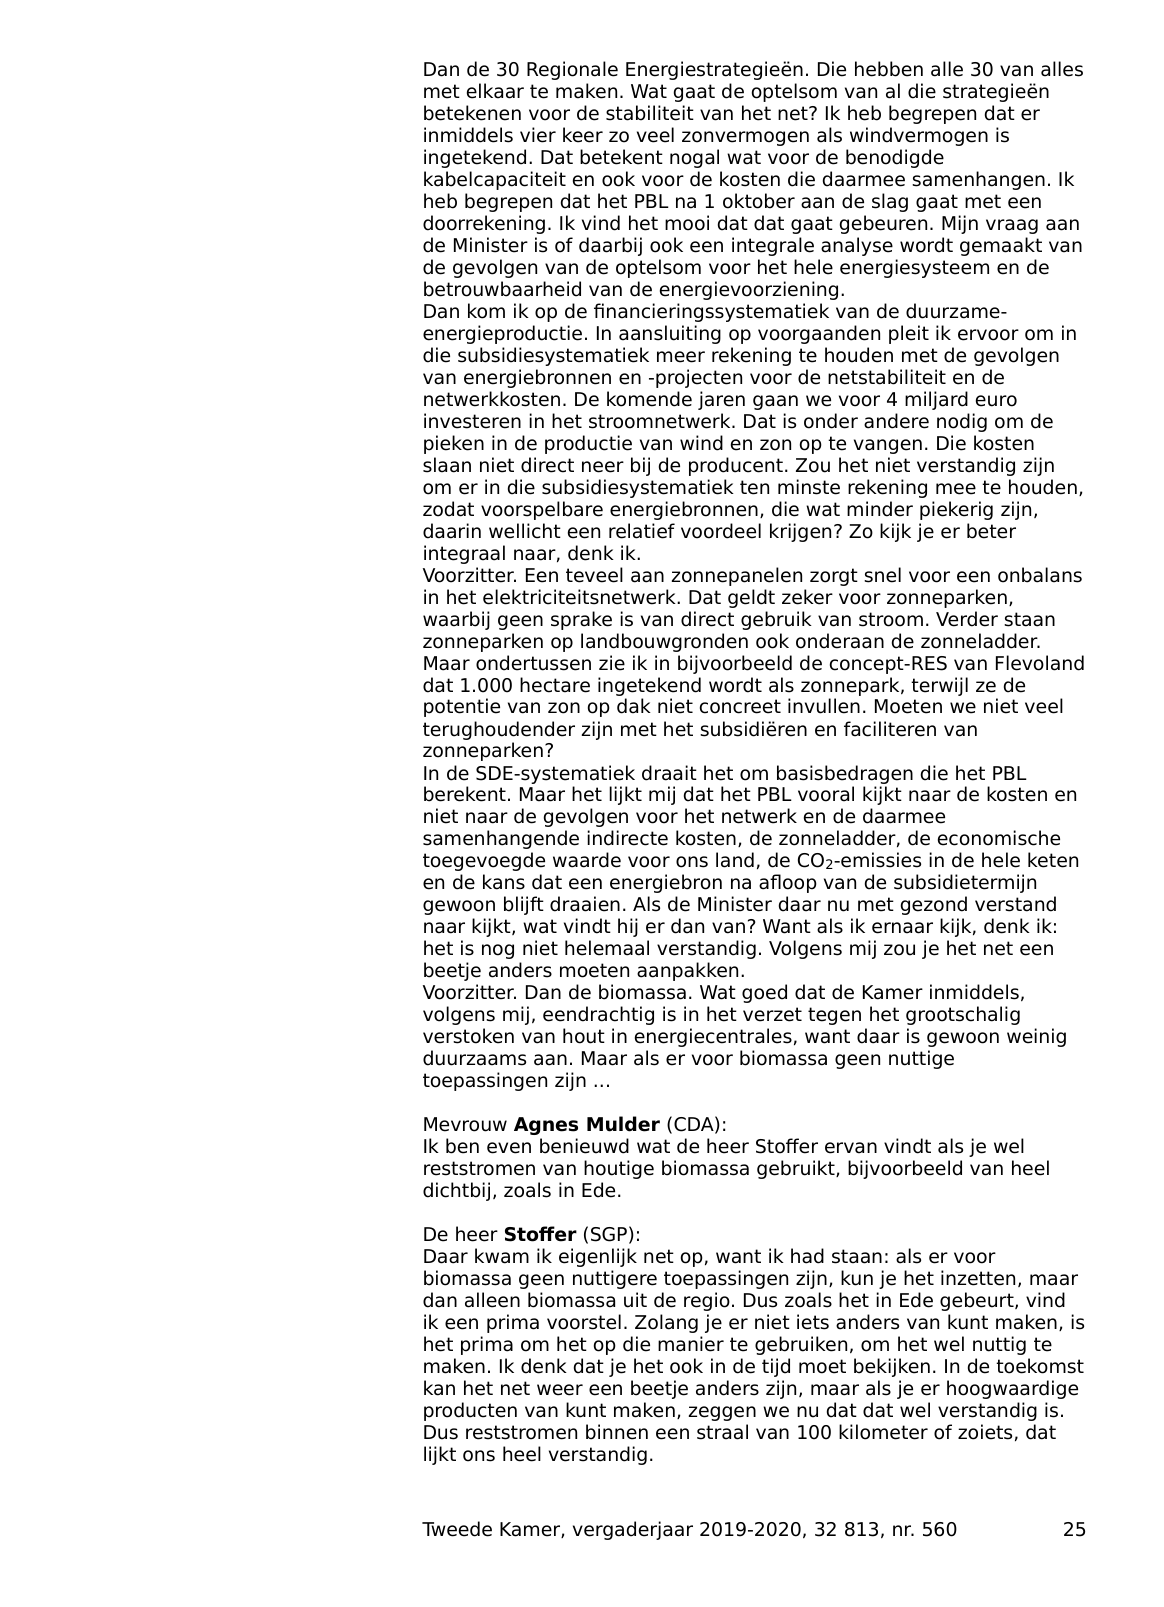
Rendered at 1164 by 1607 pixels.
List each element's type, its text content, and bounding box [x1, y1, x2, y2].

text De heer Stoffer (SGP): [422, 1224, 1087, 1246]
text Daar kwam ik eigenlijk net op, want ik had staan: als er voor biomassa geen nuttigere toepassingen zijn, kun je het inzetten, maar dan alleen biomassa uit de regio. Dus zoals het in Ede gebeurt, vind ik een prima voorstel. Zolang je er niet iets anders van kunt maken, is het prima om het op die manier te gebruiken, om het wel nuttig te maken. Ik denk dat je het ook in de tijd moet bekijken. In de toekomst kan het net weer een beetje anders zijn, maar als je er hoogwaardige producten van kunt maken, zeggen we nu dat dat wel verstandig is. Dus reststromen binnen een straal van 100 kilometer of zoiets, dat lijkt ons heel verstandig. [422, 1246, 1087, 1466]
text Ik ben even benieuwd wat de heer Stoffer ervan vindt als je wel reststromen van houtige biomassa gebruikt, bijvoorbeeld van heel dichtbij, zoals in Ede. [422, 1136, 1087, 1202]
text Dan kom ik op de financieringssystematiek van de duurzame-energieproductie. In aansluiting op voorgaanden pleit ik ervoor om in die subsidiesystematiek meer rekening te houden met de gevolgen van energiebronnen en -projecten voor de netstabiliteit en de netwerkkosten. De komende jaren gaan we voor 4 miljard euro investeren in het stroomnetwerk. Dat is onder andere nodig om de pieken in de productie van wind en zon op te vangen. Die kosten slaan niet direct neer bij de producent. Zou het niet verstandig zijn om er in die subsidiesystematiek ten minste rekening mee te houden, zodat voorspelbare energiebronnen, die wat minder piekerig zijn, daarin wellicht een relatief voordeel krijgen? Zo kijk je er beter integraal naar, denk ik. [422, 301, 1087, 564]
text Mevrouw Agnes Mulder (CDA): [422, 1114, 1087, 1136]
text In de SDE-systematiek draait het om basisbedragen die het PBL berekent. Maar het lijkt mij dat het PBL vooral kijkt naar de kosten en niet naar de gevolgen voor het netwerk en de daarmee samenhangende indirecte kosten, de zonneladder, de economische toegevoegde waarde voor ons land, de CO2-emissies in de hele keten en de kans dat een energiebron na afloop van de subsidietermijn gewoon blijft draaien. Als de Minister daar nu met gezond verstand naar kijkt, wat vindt hij er dan van? Want als ik ernaar kijk, denk ik: het is nog niet helemaal verstandig. Volgens mij zou je het net een beetje anders moeten aanpakken. [422, 762, 1087, 982]
text Voorzitter. Dan de biomassa. Wat goed dat de Kamer inmiddels, volgens mij, eendrachtig is in het verzet tegen het grootschalig verstoken van hout in energiecentrales, want daar is gewoon weinig duurzaams aan. Maar als er voor biomassa geen nuttige toepassingen zijn ... [422, 982, 1087, 1092]
text Voorzitter. Een teveel aan zonnepanelen zorgt snel voor een onbalans in het elektriciteitsnetwerk. Dat geldt zeker voor zonneparken, waarbij geen sprake is van direct gebruik van stroom. Verder staan zonneparken op landbouwgronden ook onderaan de zonneladder. Maar ondertussen zie ik in bijvoorbeeld de concept-RES van Flevoland dat 1.000 hectare ingetekend wordt als zonnepark, terwijl ze de potentie van zon op dak niet concreet invullen. Moeten we niet veel terughoudender zijn met het subsidiëren en faciliteren van zonneparken? [422, 564, 1087, 762]
text Dan de 30 Regionale Energiestrategieën. Die hebben alle 30 van alles met elkaar te maken. Wat gaat de optelsom van al die strategieën betekenen voor de stabiliteit van het net? Ik heb begrepen dat er inmiddels vier keer zo veel zonvermogen als windvermogen is ingetekend. Dat betekent nogal wat voor de benodigde kabelcapaciteit en ook voor de kosten die daarmee samenhangen. Ik heb begrepen dat het PBL na 1 oktober aan de slag gaat met een doorrekening. Ik vind het mooi dat dat gaat gebeuren. Mijn vraag aan de Minister is of daarbij ook een integrale analyse wordt gemaakt van de gevolgen van de optelsom voor het hele energiesysteem en de betrouwbaarheid van de energievoorziening. [422, 59, 1087, 301]
